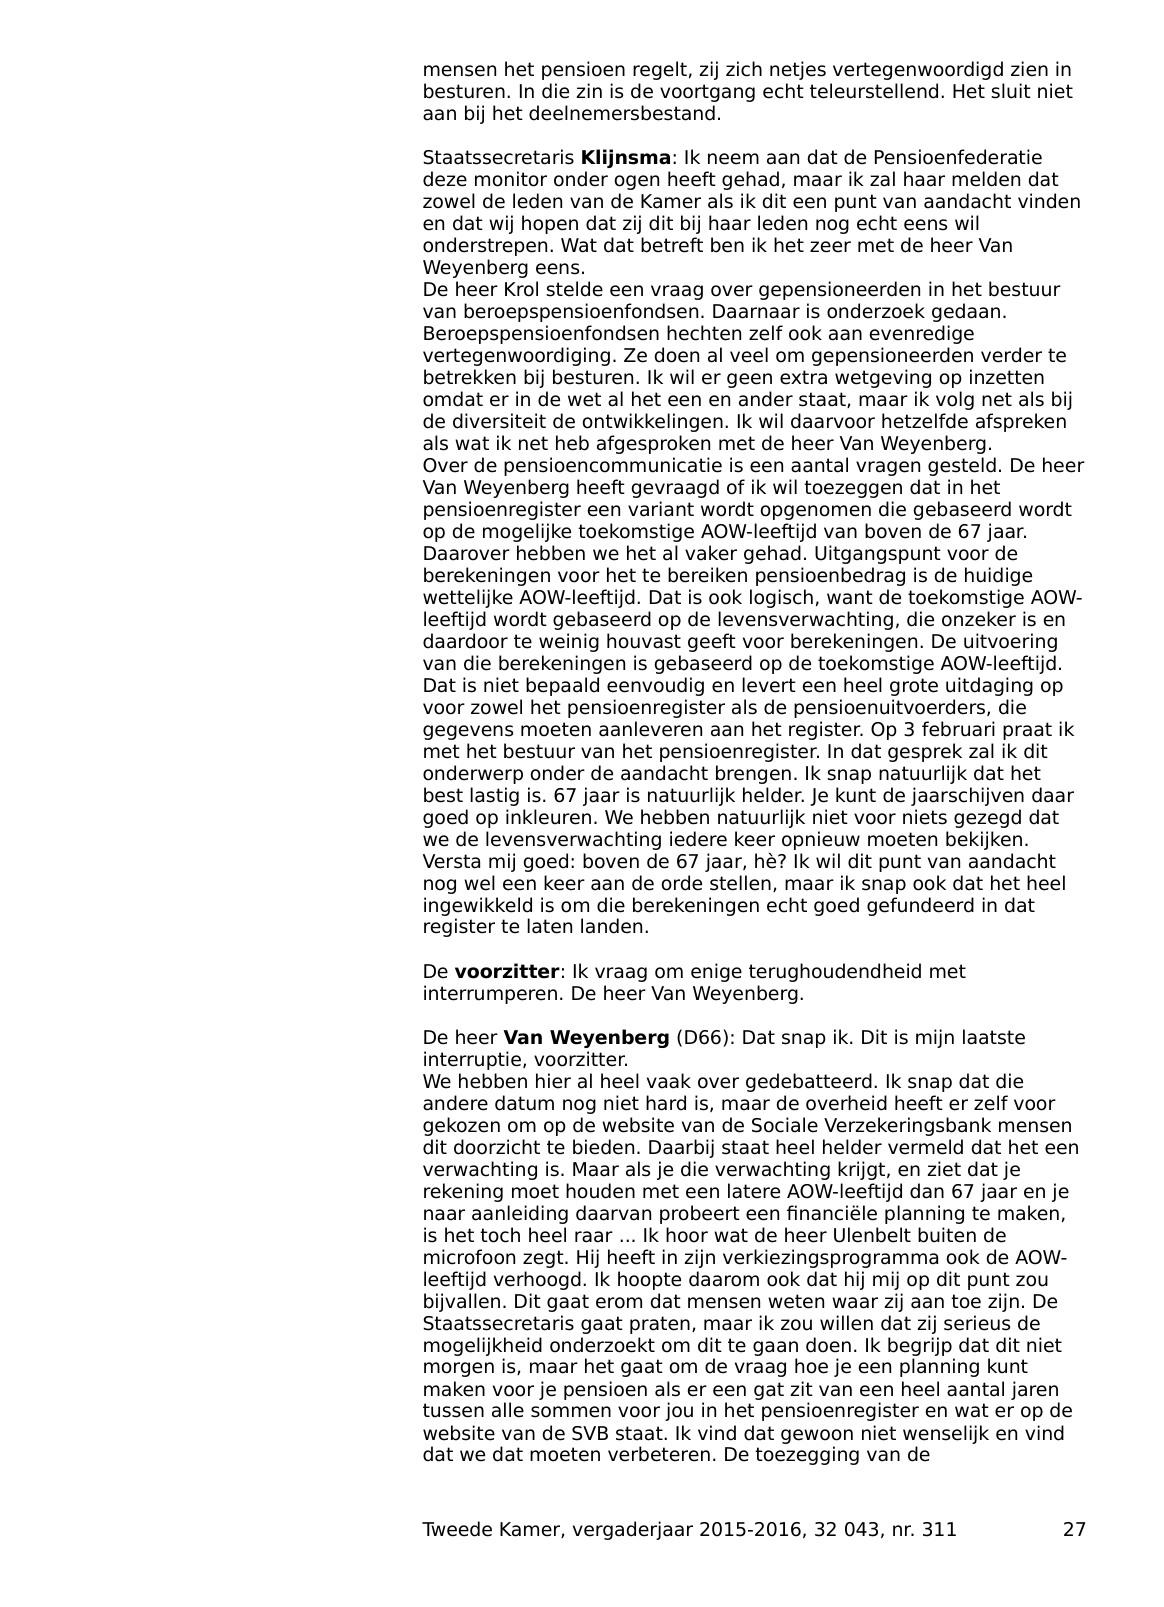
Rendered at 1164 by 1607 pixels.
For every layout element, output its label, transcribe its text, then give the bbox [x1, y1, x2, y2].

text De heer Krol stelde een vraag over gepensioneerden in het bestuur van beroepspensioenfondsen. Daarnaar is onderzoek gedaan. Beroepspensioenfondsen hechten zelf ook aan evenredige vertegenwoordiging. Ze doen al veel om gepensioneerden verder te betrekken bij besturen. Ik wil er geen extra wetgeving op inzetten omdat er in de wet al het een en ander staat, maar ik volg net als bij de diversiteit de ontwikkelingen. Ik wil daarvoor hetzelfde afspreken als wat ik net heb afgesproken met de heer Van Weyenberg. [422, 279, 1087, 455]
text De voorzitter: Ik vraag om enige terughoudendheid met interrumperen. De heer Van Weyenberg. [422, 961, 1087, 1004]
text De heer Van Weyenberg (D66): Dat snap ik. Dit is mijn laatste interruptie, voorzitter. [422, 1027, 1087, 1071]
text Staatssecretaris Klijnsma: Ik neem aan dat de Pensioenfederatie deze monitor onder ogen heeft gehad, maar ik zal haar melden dat zowel de leden van de Kamer als ik dit een punt van aandacht vinden en dat wij hopen dat zij dit bij haar leden nog echt eens wil onderstrepen. Wat dat betreft ben ik het zeer met de heer Van Weyenberg eens. [422, 147, 1087, 279]
text Over de pensioencommunicatie is een aantal vragen gesteld. De heer Van Weyenberg heeft gevraagd of ik wil toezeggen dat in het pensioenregister een variant wordt opgenomen die gebaseerd wordt op de mogelijke toekomstige AOW-leeftijd van boven de 67 jaar. Daarover hebben we het al vaker gehad. Uitgangspunt voor de berekeningen voor het te bereiken pensioenbedrag is de huidige wettelijke AOW-leeftijd. Dat is ook logisch, want de toekomstige AOW-leeftijd wordt gebaseerd op de levensverwachting, die onzeker is en daardoor te weinig houvast geeft voor berekeningen. De uitvoering van die berekeningen is gebaseerd op de toekomstige AOW-leeftijd. Dat is niet bepaald eenvoudig en levert een heel grote uitdaging op voor zowel het pensioenregister als de pensioenuitvoerders, die gegevens moeten aanleveren aan het register. Op 3 februari praat ik met het bestuur van het pensioenregister. In dat gesprek zal ik dit onderwerp onder de aandacht brengen. Ik snap natuurlijk dat het best lastig is. 67 jaar is natuurlijk helder. Je kunt de jaarschijven daar goed op inkleuren. We hebben natuurlijk niet voor niets gezegd dat we de levensverwachting iedere keer opnieuw moeten bekijken. Versta mij goed: boven de 67 jaar, hè? Ik wil dit punt van aandacht nog wel een keer aan de orde stellen, maar ik snap ook dat het heel ingewikkeld is om die berekeningen echt goed gefundeerd in dat register te laten landen. [422, 455, 1087, 938]
text We hebben hier al heel vaak over gedebatteerd. Ik snap dat die andere datum nog niet hard is, maar de overheid heeft er zelf voor gekozen om op de website van de Sociale Verzekeringsbank mensen dit doorzicht te bieden. Daarbij staat heel helder vermeld dat het een verwachting is. Maar als je die verwachting krijgt, en ziet dat je rekening moet houden met een latere AOW-leeftijd dan 67 jaar en je naar aanleiding daarvan probeert een financiële planning te maken, is het toch heel raar ... Ik hoor wat de heer Ulenbelt buiten de microfoon zegt. Hij heeft in zijn verkiezingsprogramma ook de AOW-leeftijd verhoogd. Ik hoopte daarom ook dat hij mij op dit punt zou bijvallen. Dit gaat erom dat mensen weten waar zij aan toe zijn. De Staatssecretaris gaat praten, maar ik zou willen dat zij serieus de mogelijkheid onderzoekt om dit te gaan doen. Ik begrijp dat dit niet morgen is, maar het gaat om de vraag hoe je een planning kunt maken voor je pensioen als er een gat zit van een heel aantal jaren tussen alle sommen voor jou in het pensioenregister en wat er op de website van de SVB staat. Ik vind dat gewoon niet wenselijk en vind dat we dat moeten verbeteren. De toezegging van de [422, 1071, 1087, 1466]
text mensen het pensioen regelt, zij zich netjes vertegenwoordigd zien in besturen. In die zin is de voortgang echt teleurstellend. Het sluit niet aan bij het deelnemersbestand. [422, 59, 1087, 125]
